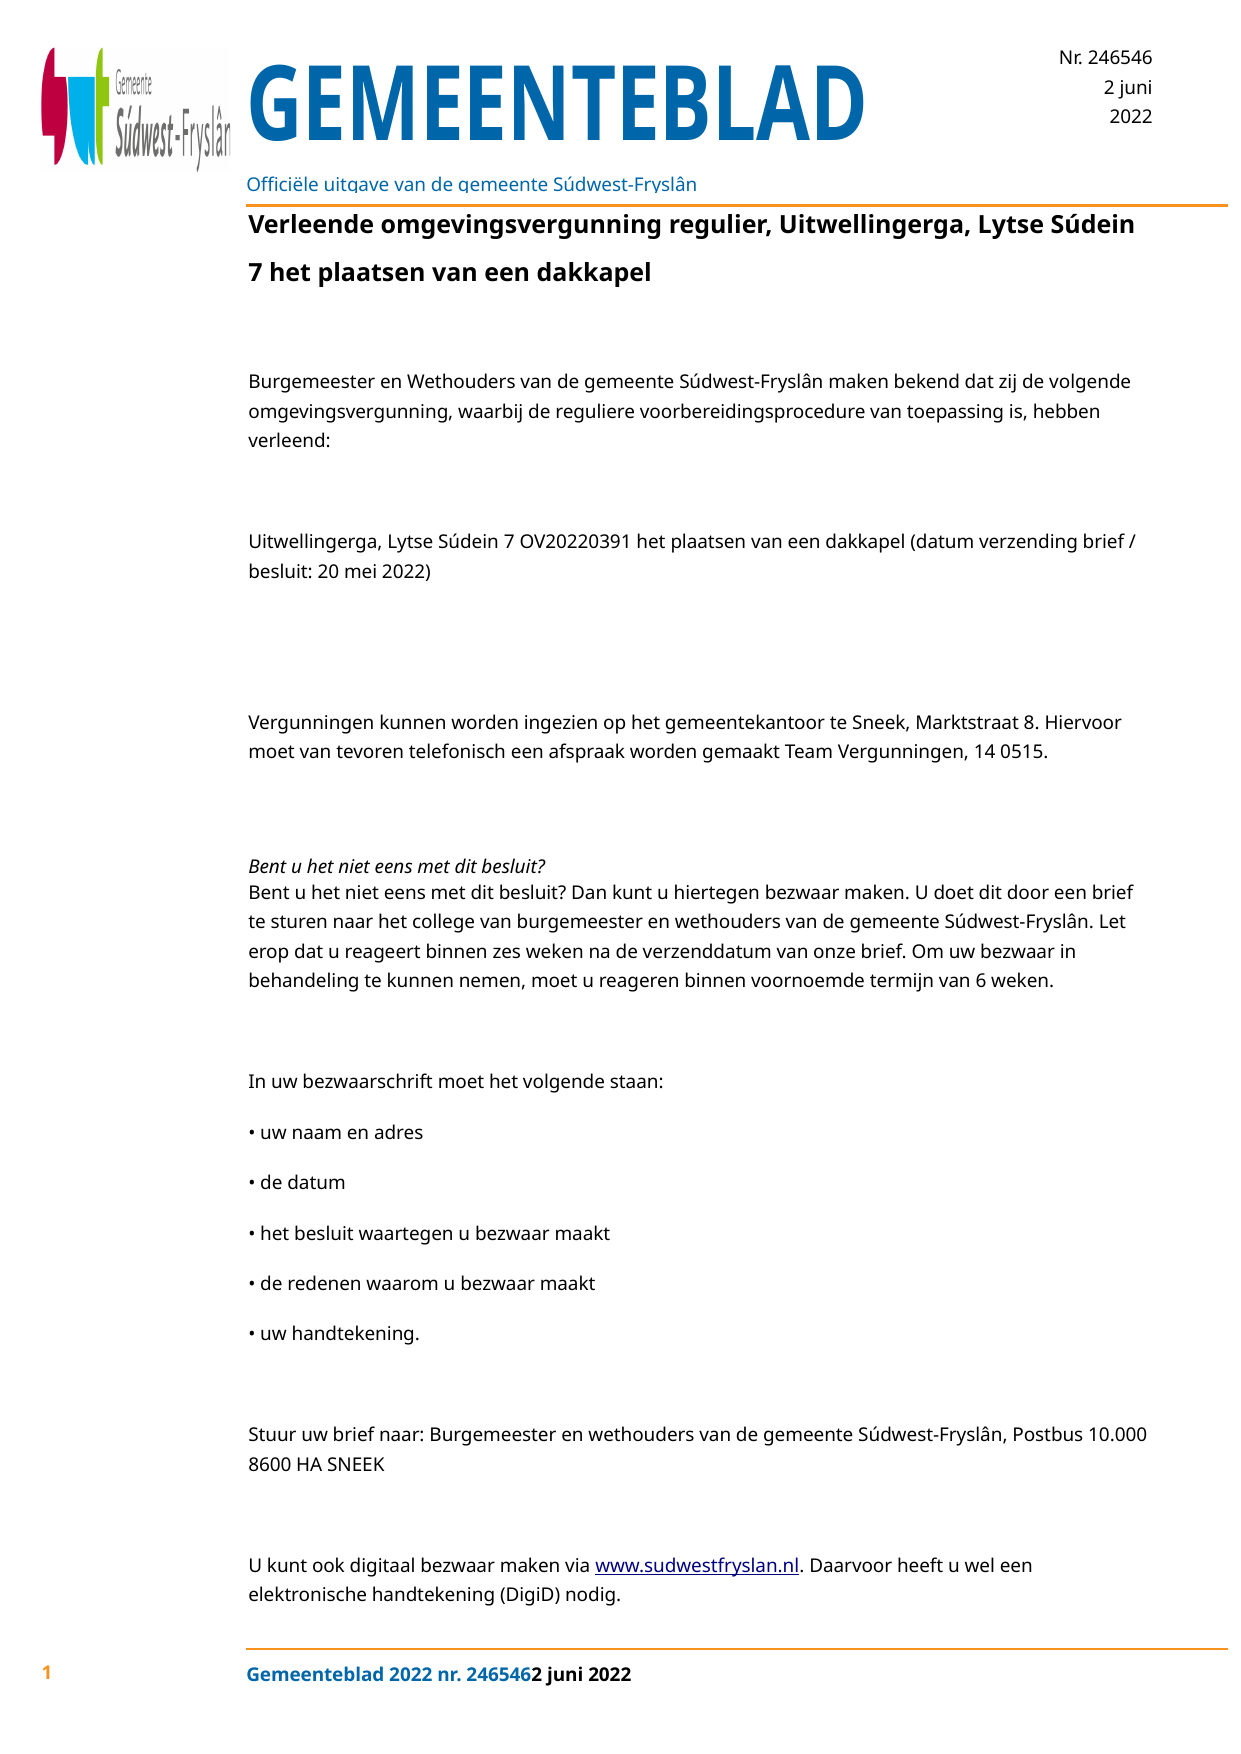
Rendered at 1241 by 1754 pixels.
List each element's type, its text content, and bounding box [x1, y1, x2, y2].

text Vergunningen kunnen worden ingezien op het gemeentekantoor te Sneek, Marktstraat 8. Hiervoor moet van tevoren telefonisch een afspraak worden gemaakt Team Vergunningen, 14 0515. [248, 709, 1152, 764]
text • de datum [248, 1169, 1152, 1195]
text • de redenen waarom u bezwaar maakt [248, 1270, 1152, 1296]
text Bent u het niet eens met dit besluit? Dan kunt u hiertegen bezwaar maken. U doet dit door een brief te sturen naar het college van burgemeester en wethouders van de gemeente Súdwest-Fryslân. Let erop dat u reageert binnen zes weken na de verzenddatum van onze brief. Om uw bezwaar in behandeling te kunnen nemen, moet u reageren binnen voornoemde termijn van 6 weken. [248, 879, 1152, 993]
text Stuur uw brief naar: Burgemeester en wethouders van de gemeente Súdwest-Fryslân, Postbus 10.000 8600 HA SNEEK [248, 1421, 1152, 1477]
text Uitwellingerga, Lytse Súdein 7 OV20220391 het plaatsen van een dakkapel (datum verzending brief / besluit: 20 mei 2022) [248, 528, 1152, 584]
text • het besluit waartegen u bezwaar maakt [248, 1220, 1152, 1245]
text • uw naam en adres [248, 1119, 1152, 1144]
text Burgemeester en Wethouders van de gemeente Súdwest-Fryslân maken bekend dat zij de volgende omgevingsvergunning, waarbij de reguliere voorbereidingsprocedure van toepassing is, hebben verleend: [248, 368, 1152, 453]
text Bent u het niet eens met dit besluit? [248, 853, 1152, 879]
text U kunt ook digitaal bezwaar maken via www.sudwestfryslan.nl. Daarvoor heeft u wel een elektronische handtekening (DigiD) nodig. [248, 1552, 1152, 1607]
text • uw handtekening. [248, 1321, 1152, 1346]
picture [41, 47, 231, 172]
text Verleende omgevingsvergunning regulier, Uitwellingerga, Lytse Súdein 7 het plaatsen van een dakkapel [248, 207, 1152, 288]
text In uw bezwaarschrift moet het volgende staan: [248, 1068, 1152, 1094]
